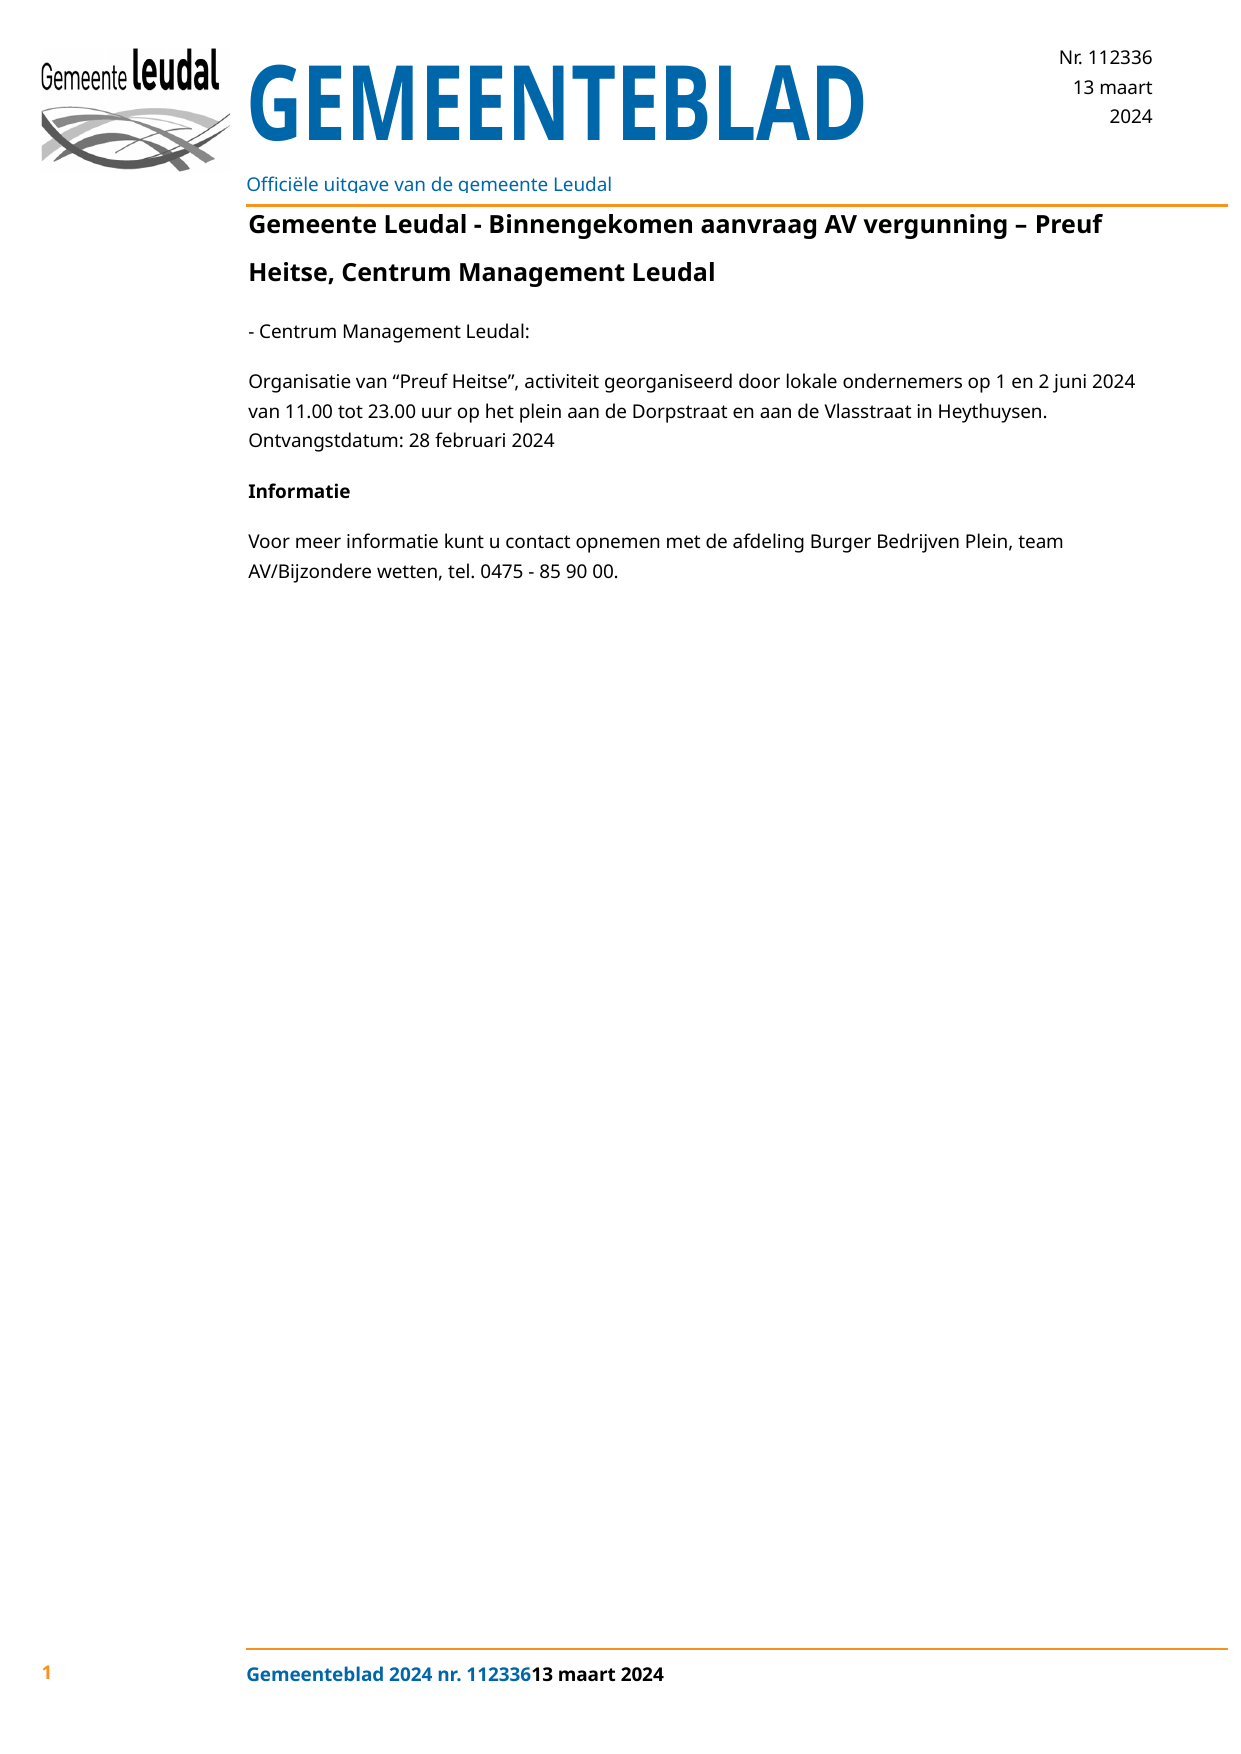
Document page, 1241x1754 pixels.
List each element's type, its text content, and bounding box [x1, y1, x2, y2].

picture [41, 47, 231, 172]
text Organisatie van “Preuf Heitse”, activiteit georganiseerd door lokale ondernemers op 1 en 2 juni 2024 van 11.00 tot 23.00 uur op het plein aan de Dorpstraat en aan de Vlasstraat in Heythuysen. Ontvangstdatum: 28 februari 2024 [248, 368, 1152, 453]
text Gemeente Leudal - Binnengekomen aanvraag AV vergunning – Preuf Heitse, Centrum Management Leudal [248, 207, 1152, 288]
text Informatie [248, 478, 1152, 504]
text - Centrum Management Leudal: [248, 318, 1152, 344]
text Voor meer informatie kunt u contact opnemen met de afdeling Burger Bedrijven Plein, team AV/Bijzondere wetten, tel. 0475 - 85 90 00. [248, 528, 1152, 584]
